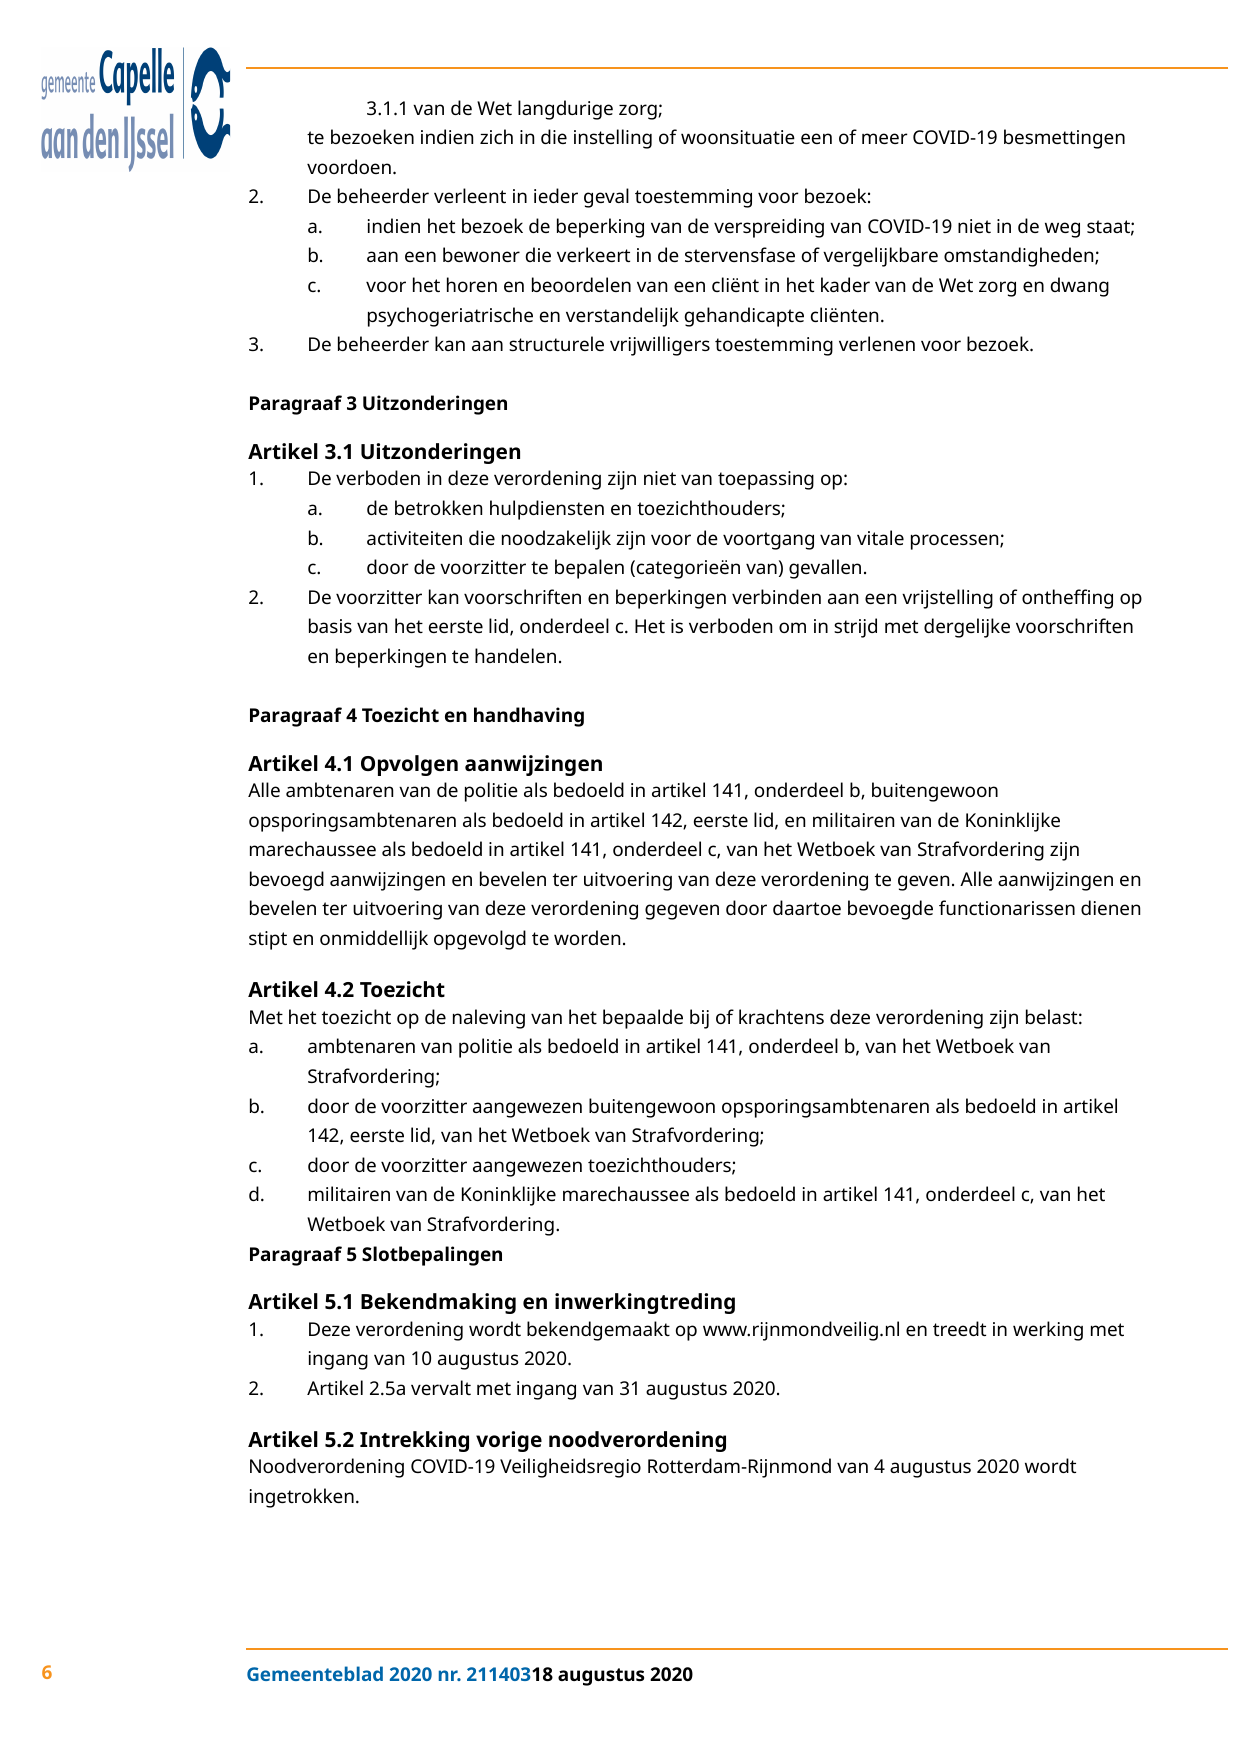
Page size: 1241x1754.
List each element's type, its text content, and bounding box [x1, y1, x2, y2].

list Artikel 2.5a vervalt met ingang van 31 augustus 2020. [248, 1375, 1152, 1401]
text Noodverordening COVID-19 Veiligheidsregio Rotterdam-Rijnmond van 4 augustus 2020 wordt ingetrokken. [248, 1454, 1152, 1509]
list door de voorzitter aangewezen buitengewoon opsporingsambtenaren als bedoeld in artikel 142, eerste lid, van het Wetboek van Strafvordering; [248, 1093, 1152, 1148]
list te bezoeken indien zich in die instelling of woonsituatie een of meer COVID-19 besmettingen voordoen. [248, 124, 1152, 180]
list activiteiten die noodzakelijk zijn voor de voortgang van vitale processen; [307, 525, 1152, 551]
text Artikel 4.1 Opvolgen aanwijzingen [248, 749, 1152, 777]
text Alle ambtenaren van de politie als bedoeld in artikel 141, onderdeel b, buitengewoon opsporingsambtenaren als bedoeld in artikel 142, eerste lid, en militairen van de Koninklijke marechaussee als bedoeld in artikel 141, onderdeel c, van het Wetboek van Strafvordering zijn bevoegd aanwijzingen en bevelen ter uitvoering van deze verordening te geven. Alle aanwijzingen en bevelen ter uitvoering van deze verordening gegeven door daartoe bevoegde functionarissen dienen stipt en onmiddellijk opgevolgd te worden. [248, 777, 1152, 951]
list De voorzitter kan voorschriften en beperkingen verbinden aan een vrijstelling of ontheffing op basis van het eerste lid, onderdeel c. Het is verboden om in strijd met dergelijke voorschriften en beperkingen te handelen. [248, 584, 1152, 669]
list 3.1.1 van de Wet langdurige zorg; [307, 95, 1152, 121]
list door de voorzitter te bepalen (categorieën van) gevallen. [307, 554, 1152, 580]
list de betrokken hulpdiensten en toezichthouders; [307, 495, 1152, 521]
text Paragraaf 5 Slotbepalingen [248, 1241, 1152, 1266]
list indien het bezoek de beperking van de verspreiding van COVID-19 niet in de weg staat; [307, 213, 1152, 239]
list De beheerder verleent in ieder geval toestemming voor bezoek: [248, 183, 1152, 209]
text Artikel 5.2 Intrekking vorige noodverordening [248, 1425, 1152, 1454]
text Artikel 4.2 Toezicht [248, 976, 1152, 1004]
list militairen van de Koninklijke marechaussee als bedoeld in artikel 141, onderdeel c, van het Wetboek van Strafvordering. [248, 1182, 1152, 1237]
list voor het horen en beoordelen van een cliënt in het kader van de Wet zorg en dwang psychogeriatrische en verstandelijk gehandicapte cliënten. [307, 272, 1152, 328]
text Met het toezicht op de naleving van het bepaalde bij of krachtens deze verordening zijn belast: [248, 1004, 1152, 1030]
list aan een bewoner die verkeert in de stervensfase of vergelijkbare omstandigheden; [307, 243, 1152, 268]
list De beheerder kan aan structurele vrijwilligers toestemming verlenen voor bezoek. [248, 331, 1152, 357]
text Artikel 3.1 Uitzonderingen [248, 437, 1152, 466]
text Paragraaf 4 Toezicht en handhaving [248, 702, 1152, 728]
list De verboden in deze verordening zijn niet van toepassing op: [248, 466, 1152, 491]
list Deze verordening wordt bekendgemaakt op www.rijnmondveilig.nl en treedt in werking met ingang van 10 augustus 2020. [248, 1316, 1152, 1371]
list ambtenaren van politie als bedoeld in artikel 141, onderdeel b, van het Wetboek van Strafvordering; [248, 1034, 1152, 1089]
picture [41, 47, 231, 172]
text Paragraaf 3 Uitzonderingen [248, 391, 1152, 416]
text Artikel 5.1 Bekendmaking en inwerkingtreding [248, 1287, 1152, 1316]
list door de voorzitter aangewezen toezichthouders; [248, 1152, 1152, 1178]
